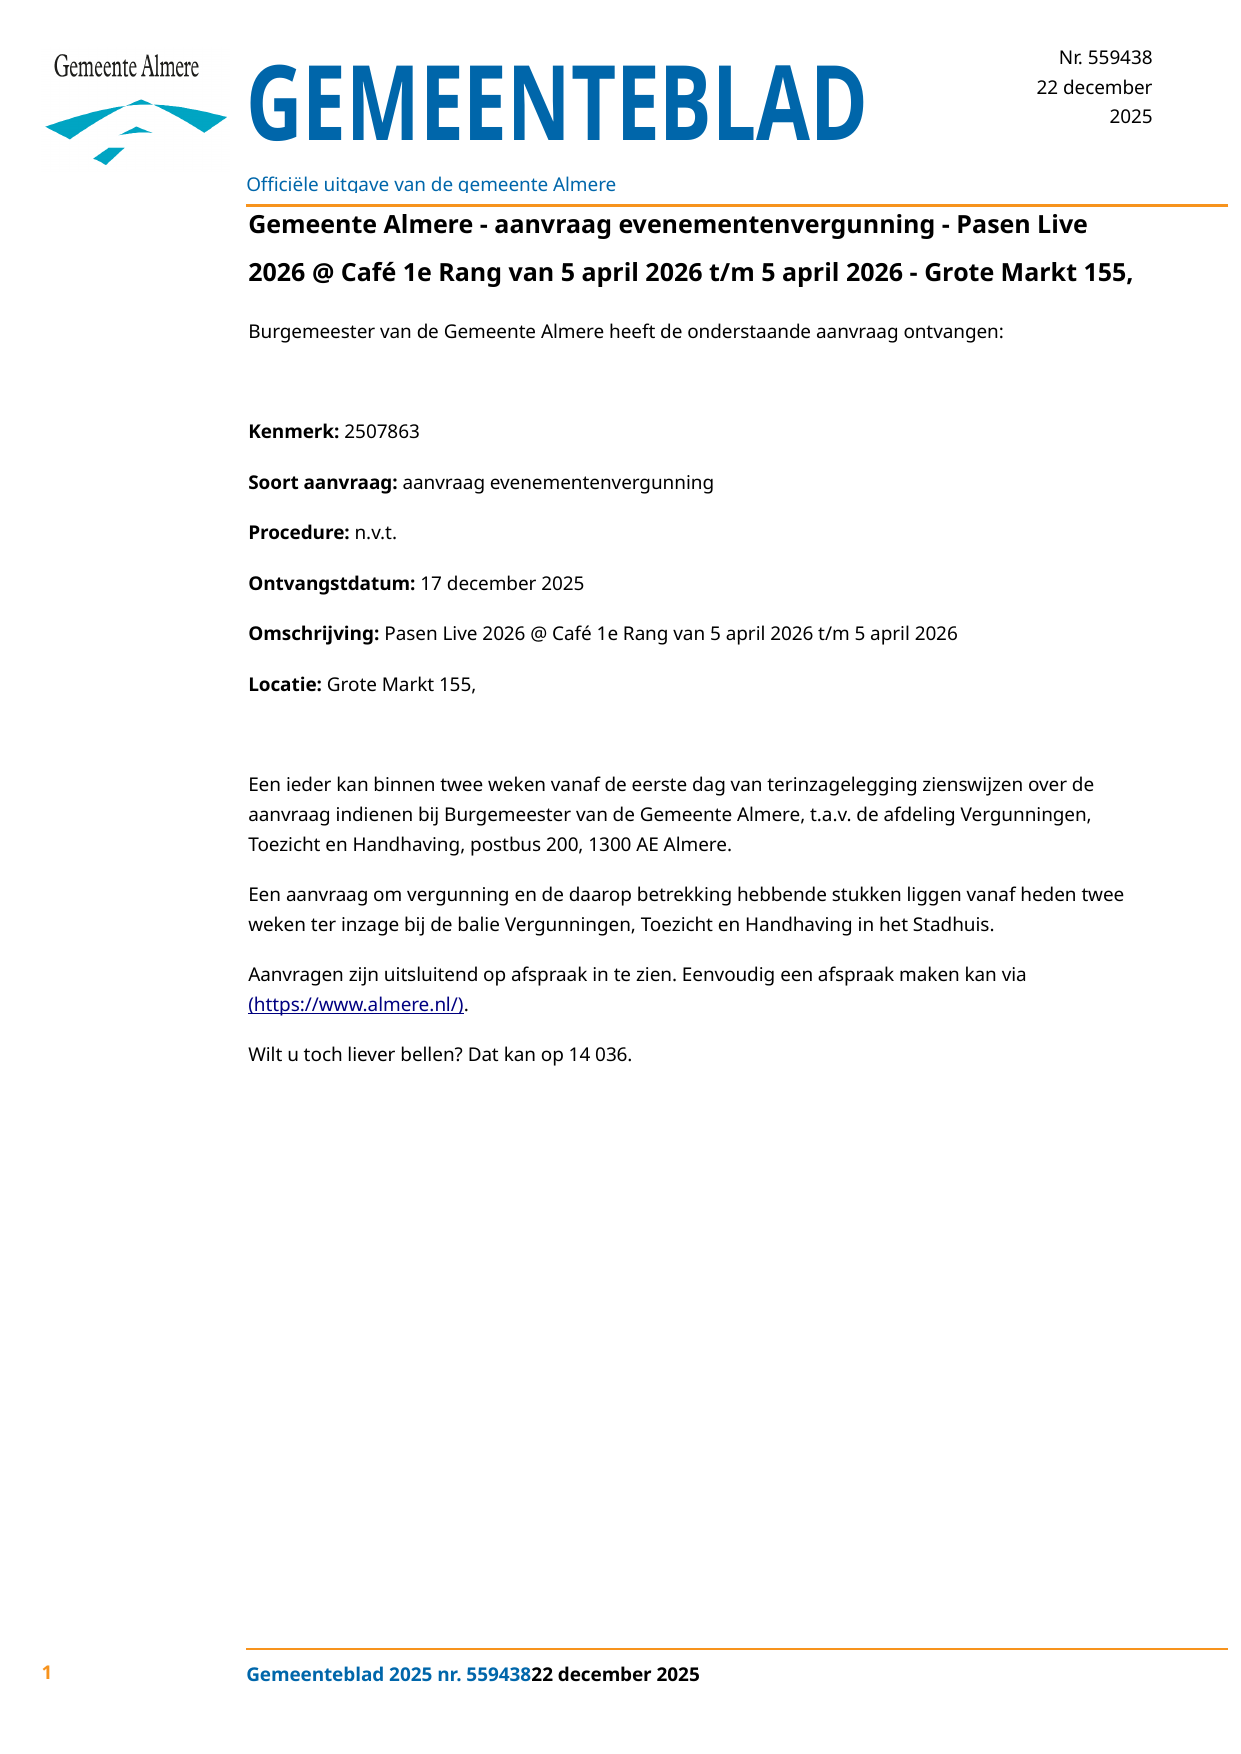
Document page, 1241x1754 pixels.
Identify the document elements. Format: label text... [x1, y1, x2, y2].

text Een ieder kan binnen twee weken vanaf de eerste dag van terinzagelegging zienswijzen over de aanvraag indienen bij Burgemeester van de Gemeente Almere, t.a.v. de afdeling Vergunningen, Toezicht en Handhaving, postbus 200, 1300 AE Almere. [248, 772, 1152, 857]
text Locatie: Grote Markt 155, [248, 671, 1152, 697]
text Aanvragen zijn uitsluitend op afspraak in te zien. Eenvoudig een afspraak maken kan via (https://www.almere.nl/). [248, 961, 1152, 1017]
text Een aanvraag om vergunning en de daarop betrekking hebbende stukken liggen vanaf heden twee weken ter inzage bij de balie Vergunningen, Toezicht en Handhaving in het Stadhuis. [248, 881, 1152, 937]
text Ontvangstdatum: 17 december 2025 [248, 570, 1152, 596]
text Gemeente Almere - aanvraag evenementenvergunning - Pasen Live 2026 @ Café 1e Rang van 5 april 2026 t/m 5 april 2026 - Grote Markt 155, [248, 207, 1152, 288]
text Kenmerk: 2507863 [248, 419, 1152, 444]
text Wilt u toch liever bellen? Dat kan op 14 036. [248, 1041, 1152, 1067]
text Procedure: n.v.t. [248, 519, 1152, 545]
text Soort aanvraag: aanvraag evenementenvergunning [248, 469, 1152, 495]
picture [41, 47, 231, 172]
text Omschrijving: Pasen Live 2026 @ Café 1e Rang van 5 april 2026 t/m 5 april 2026 [248, 620, 1152, 646]
text Burgemeester van de Gemeente Almere heeft de onderstaande aanvraag ontvangen: [248, 318, 1152, 344]
